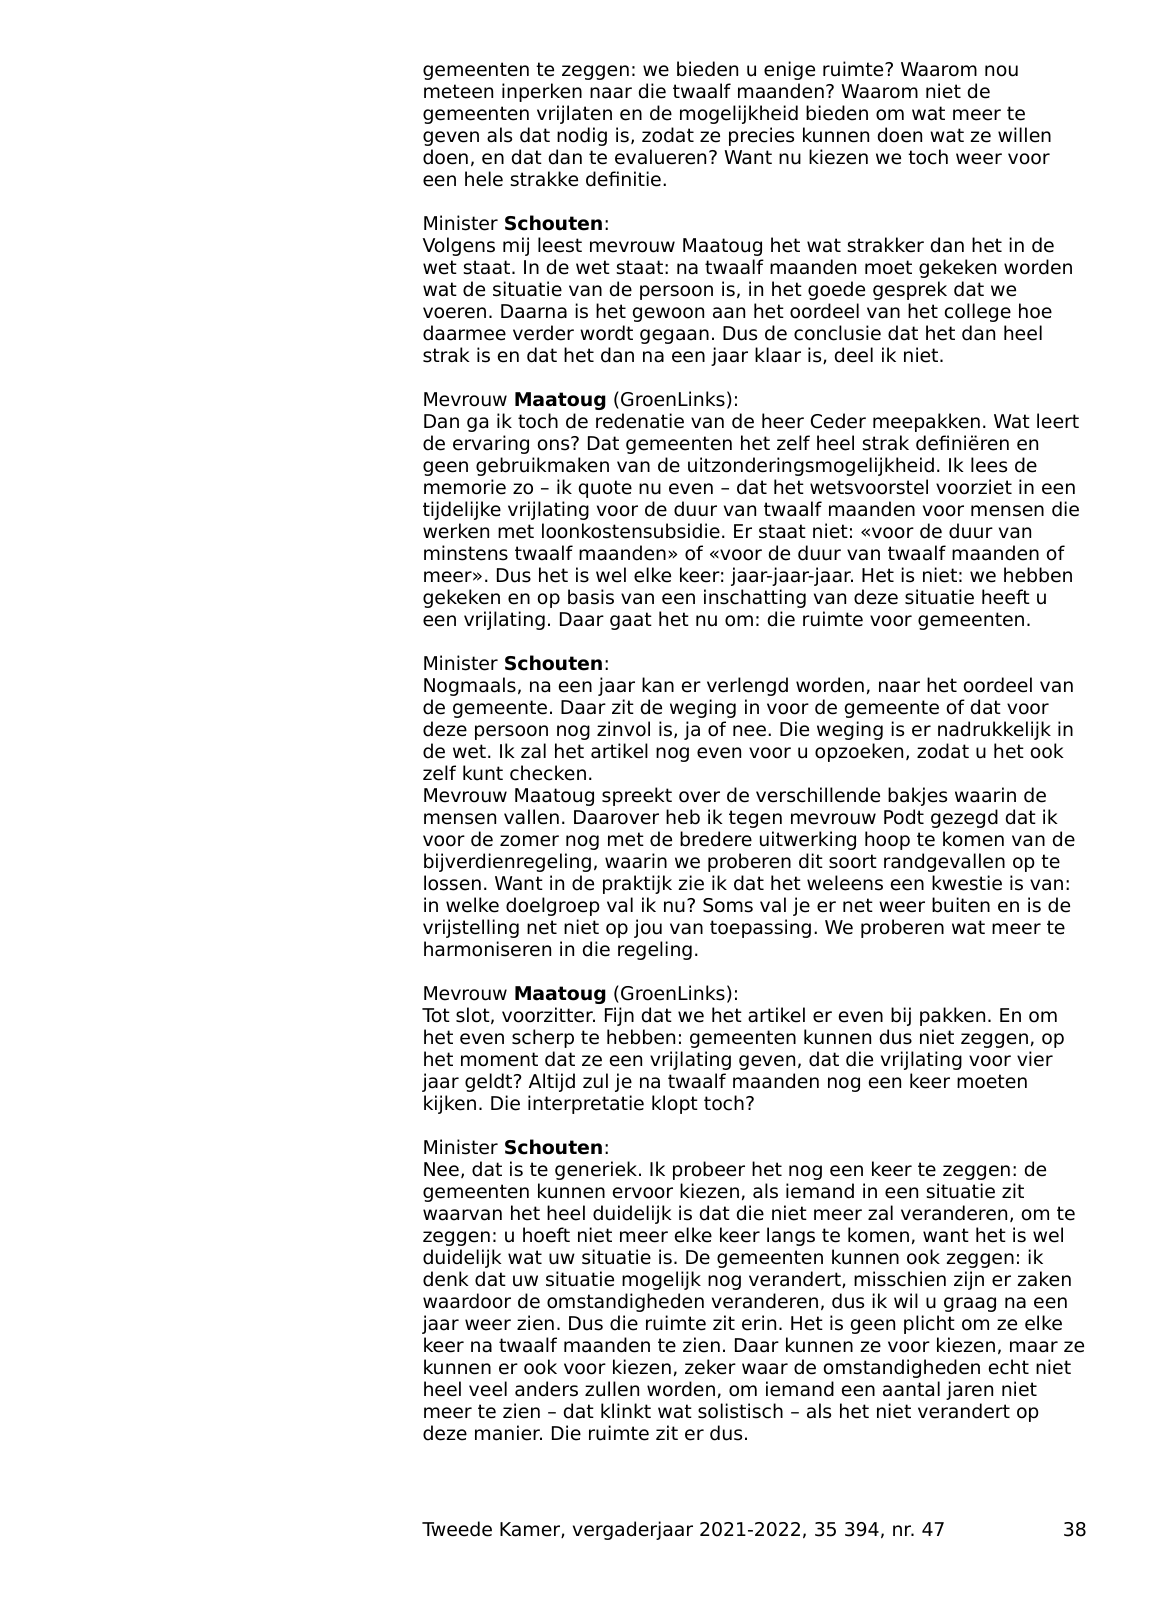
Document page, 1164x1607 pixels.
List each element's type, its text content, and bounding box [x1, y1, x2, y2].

text Mevrouw Maatoug spreekt over de verschillende bakjes waarin de mensen vallen. Daarover heb ik tegen mevrouw Podt gezegd dat ik voor de zomer nog met de bredere uitwerking hoop te komen van de bijverdienregeling, waarin we proberen dit soort randgevallen op te lossen. Want in de praktijk zie ik dat het weleens een kwestie is van: in welke doelgroep val ik nu? Soms val je er net weer buiten en is de vrijstelling net niet op jou van toepassing. We proberen wat meer te harmoniseren in die regeling. [422, 785, 1087, 961]
text Nogmaals, na een jaar kan er verlengd worden, naar het oordeel van de gemeente. Daar zit de weging in voor de gemeente of dat voor deze persoon nog zinvol is, ja of nee. Die weging is er nadrukkelijk in de wet. Ik zal het artikel nog even voor u opzoeken, zodat u het ook zelf kunt checken. [422, 675, 1087, 785]
text gemeenten te zeggen: we bieden u enige ruimte? Waarom nou meteen inperken naar die twaalf maanden? Waarom niet de gemeenten vrijlaten en de mogelijkheid bieden om wat meer te geven als dat nodig is, zodat ze precies kunnen doen wat ze willen doen, en dat dan te evalueren? Want nu kiezen we toch weer voor een hele strakke definitie. [422, 59, 1087, 191]
text Minister Schouten: [422, 1137, 1087, 1159]
text Minister Schouten: [422, 213, 1087, 235]
text Tot slot, voorzitter. Fijn dat we het artikel er even bij pakken. En om het even scherp te hebben: gemeenten kunnen dus niet zeggen, op het moment dat ze een vrijlating geven, dat die vrijlating voor vier jaar geldt? Altijd zul je na twaalf maanden nog een keer moeten kijken. Die interpretatie klopt toch? [422, 1005, 1087, 1115]
text Nee, dat is te generiek. Ik probeer het nog een keer te zeggen: de gemeenten kunnen ervoor kiezen, als iemand in een situatie zit waarvan het heel duidelijk is dat die niet meer zal veranderen, om te zeggen: u hoeft niet meer elke keer langs te komen, want het is wel duidelijk wat uw situatie is. De gemeenten kunnen ook zeggen: ik denk dat uw situatie mogelijk nog verandert, misschien zijn er zaken waardoor de omstandigheden veranderen, dus ik wil u graag na een jaar weer zien. Dus die ruimte zit erin. Het is geen plicht om ze elke keer na twaalf maanden te zien. Daar kunnen ze voor kiezen, maar ze kunnen er ook voor kiezen, zeker waar de omstandigheden echt niet heel veel anders zullen worden, om iemand een aantal jaren niet meer te zien – dat klinkt wat solistisch – als het niet verandert op deze manier. Die ruimte zit er dus. [422, 1159, 1087, 1445]
text Minister Schouten: [422, 653, 1087, 675]
text Volgens mij leest mevrouw Maatoug het wat strakker dan het in de wet staat. In de wet staat: na twaalf maanden moet gekeken worden wat de situatie van de persoon is, in het goede gesprek dat we voeren. Daarna is het gewoon aan het oordeel van het college hoe daarmee verder wordt gegaan. Dus de conclusie dat het dan heel strak is en dat het dan na een jaar klaar is, deel ik niet. [422, 235, 1087, 367]
text Mevrouw Maatoug (GroenLinks): [422, 983, 1087, 1005]
text Mevrouw Maatoug (GroenLinks): [422, 389, 1087, 411]
text Dan ga ik toch de redenatie van de heer Ceder meepakken. Wat leert de ervaring ons? Dat gemeenten het zelf heel strak definiëren en geen gebruikmaken van de uitzonderingsmogelijkheid. Ik lees de memorie zo – ik quote nu even – dat het wetsvoorstel voorziet in een tijdelijke vrijlating voor de duur van twaalf maanden voor mensen die werken met loonkostensubsidie. Er staat niet: «voor de duur van minstens twaalf maanden» of «voor de duur van twaalf maanden of meer». Dus het is wel elke keer: jaar-jaar-jaar. Het is niet: we hebben gekeken en op basis van een inschatting van deze situatie heeft u een vrijlating. Daar gaat het nu om: die ruimte voor gemeenten. [422, 411, 1087, 631]
